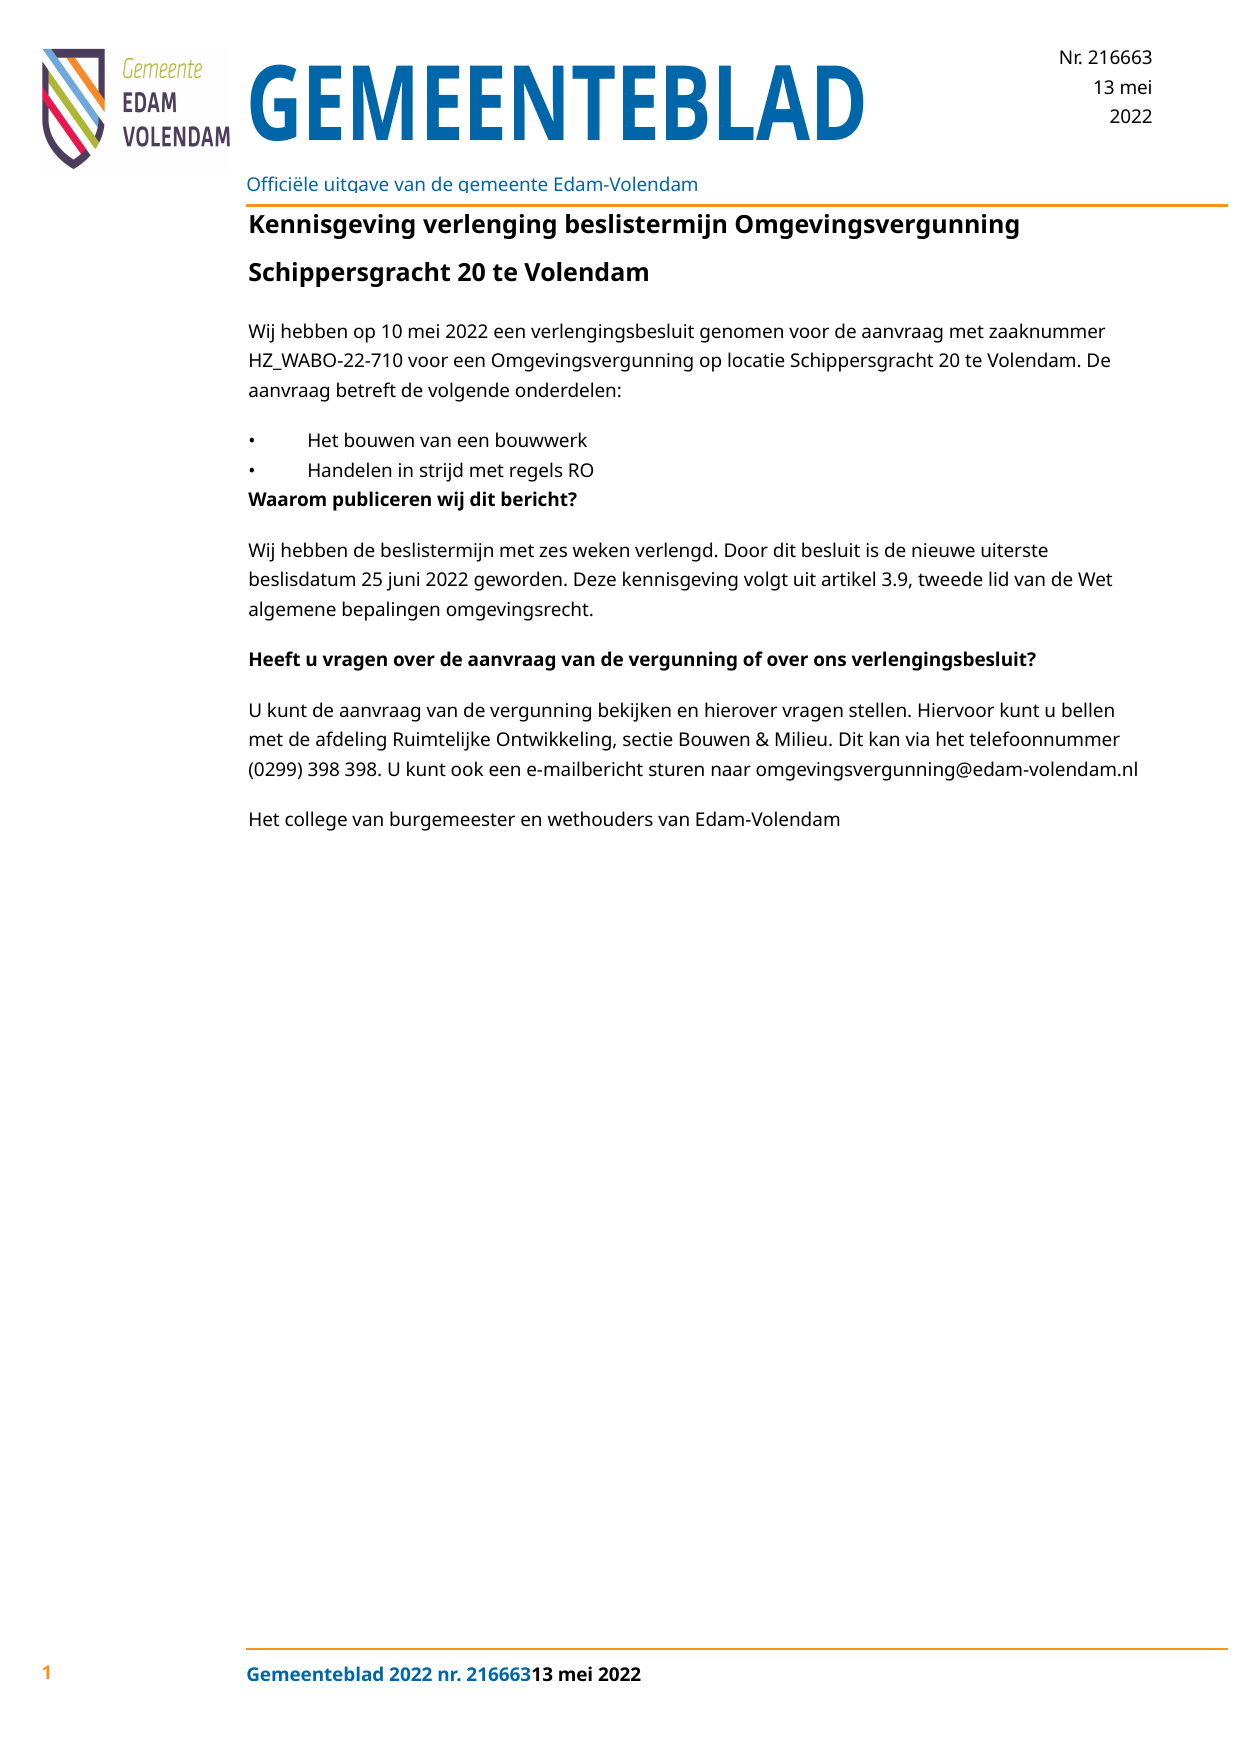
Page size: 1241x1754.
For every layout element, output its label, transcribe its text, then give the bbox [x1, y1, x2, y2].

text Wij hebben op 10 mei 2022 een verlengingsbesluit genomen voor de aanvraag met zaaknummer HZ_WABO-22-710 voor een Omgevingsvergunning op locatie Schippersgracht 20 te Volendam. De aanvraag betreft de volgende onderdelen: [248, 318, 1152, 403]
list Handelen in strijd met regels RO [248, 457, 1152, 483]
text Waarom publiceren wij dit bericht? [248, 487, 1152, 512]
list Het bouwen van een bouwwerk [248, 427, 1152, 453]
text Wij hebben de beslistermijn met zes weken verlengd. Door dit besluit is de nieuwe uiterste beslisdatum 25 juni 2022 geworden. Deze kennisgeving volgt uit artikel 3.9, tweede lid van de Wet algemene bepalingen omgevingsrecht. [248, 537, 1152, 622]
text U kunt de aanvraag van de vergunning bekijken en hierover vragen stellen. Hiervoor kunt u bellen met de afdeling Ruimtelijke Ontwikkeling, sectie Bouwen & Milieu. Dit kan via het telefoonnummer (0299) 398 398. U kunt ook een e-mailbericht sturen naar omgevingsvergunning@edam-volendam.nl [248, 697, 1152, 782]
text Het college van burgemeester en wethouders van Edam-Volendam [248, 807, 1152, 832]
text Kennisgeving verlenging beslistermijn Omgevingsvergunning Schippersgracht 20 te Volendam [248, 207, 1152, 288]
text Heeft u vragen over de aanvraag van de vergunning of over ons verlengingsbesluit? [248, 647, 1152, 672]
picture [41, 47, 231, 172]
